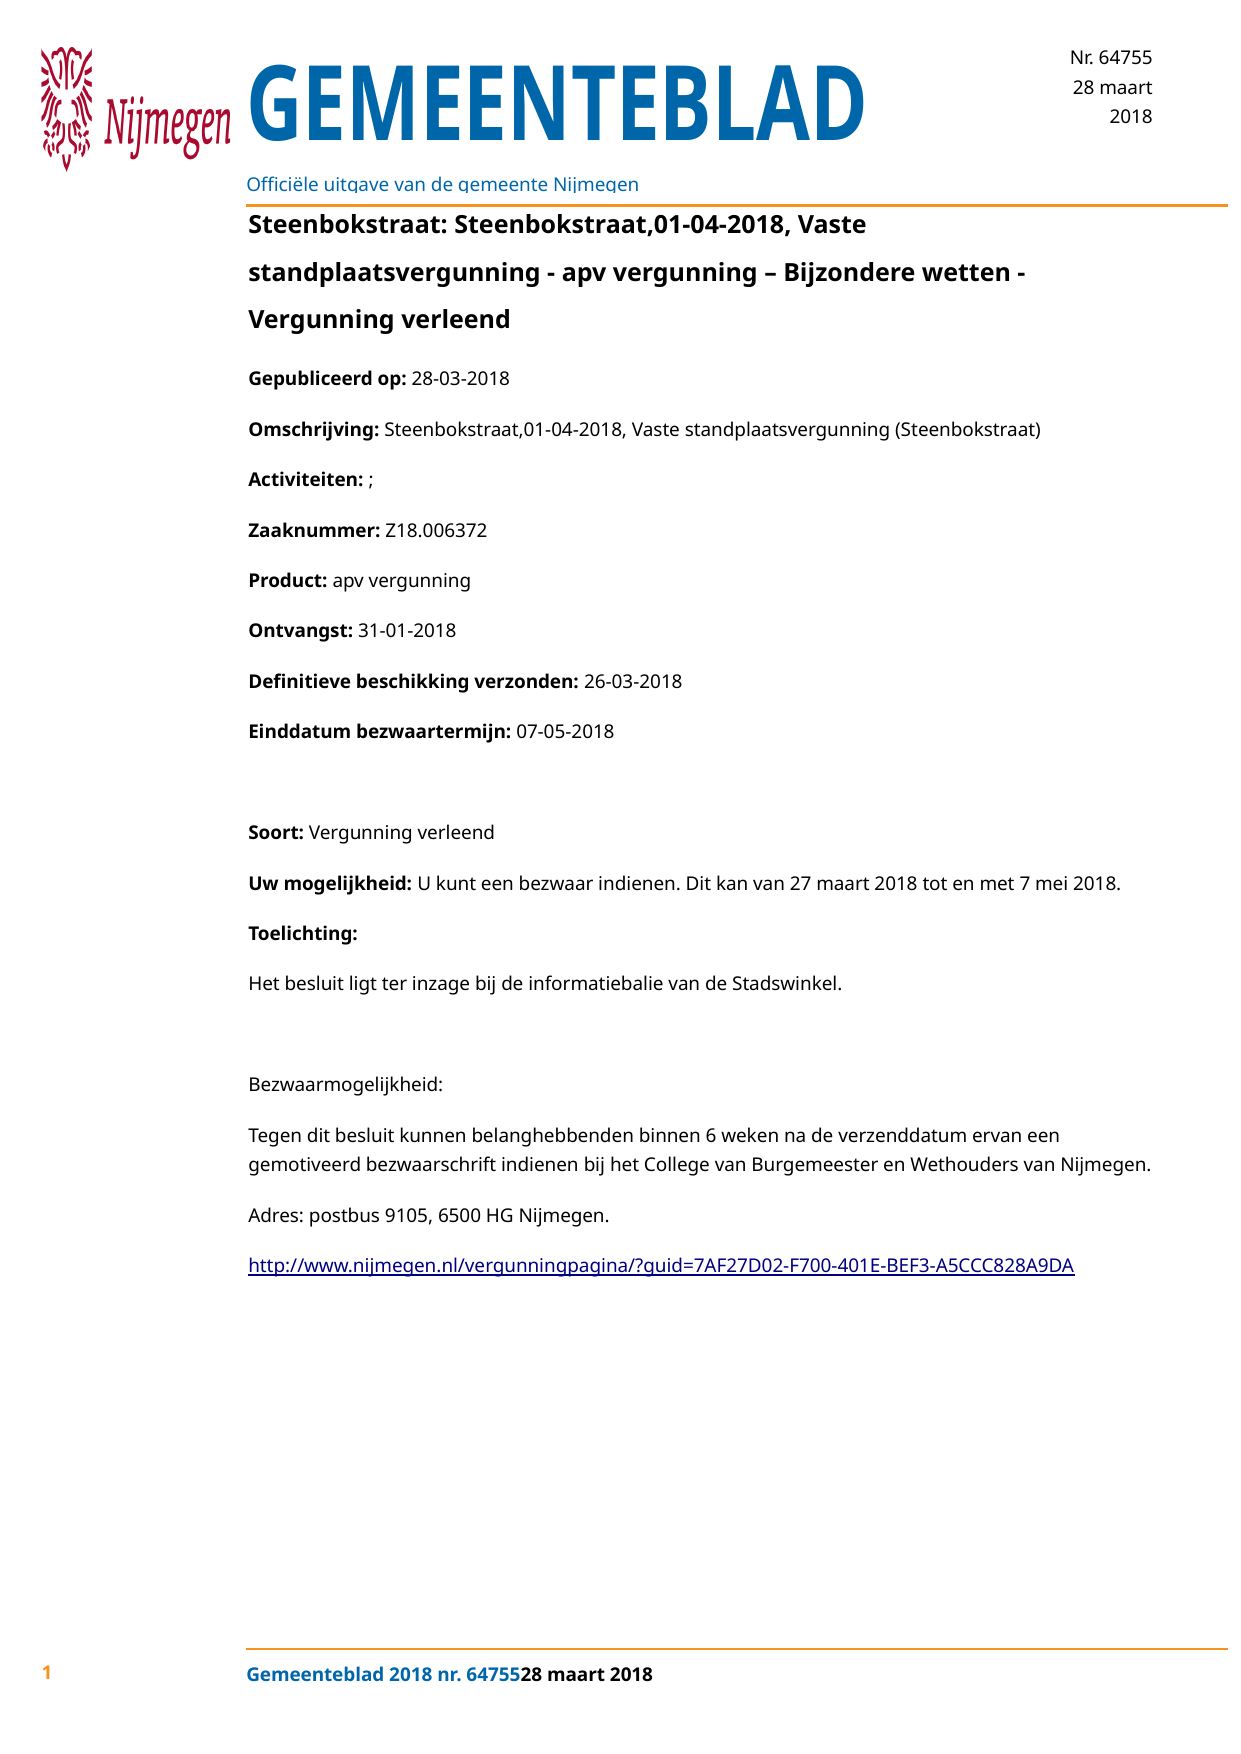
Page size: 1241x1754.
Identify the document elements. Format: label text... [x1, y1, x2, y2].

text Het besluit ligt ter inzage bij de informatiebalie van de Stadswinkel. [248, 971, 1152, 996]
text Tegen dit besluit kunnen belanghebbenden binnen 6 weken na de verzenddatum ervan een gemotiveerd bezwaarschrift indienen bij het College van Burgemeester en Wethouders van Nijmegen. [248, 1122, 1152, 1177]
picture [41, 47, 231, 172]
text Activiteiten: ; [248, 466, 1152, 492]
text Steenbokstraat: Steenbokstraat,01-04-2018, Vaste standplaatsvergunning - apv vergunning – Bijzondere wetten - Vergunning verleend [248, 207, 1152, 336]
text Bezwaarmogelijkheid: [248, 1071, 1152, 1097]
text Omschrijving: Steenbokstraat,01-04-2018, Vaste standplaatsvergunning (Steenbokstraat) [248, 416, 1152, 442]
text Soort: Vergunning verleend [248, 819, 1152, 845]
text Zaaknummer: Z18.006372 [248, 517, 1152, 542]
text Adres: postbus 9105, 6500 HG Nijmegen. [248, 1202, 1152, 1227]
text http://www.nijmegen.nl/vergunningpagina/?guid=7AF27D02-F700-401E-BEF3-A5CCC828A9DA [248, 1252, 1152, 1278]
text Uw mogelijkheid: U kunt een bezwaar indienen. Dit kan van 27 maart 2018 tot en met 7 mei 2018. [248, 870, 1152, 895]
text Einddatum bezwaartermijn: 07-05-2018 [248, 718, 1152, 744]
text Gepubliceerd op: 28-03-2018 [248, 366, 1152, 391]
text Ontvangst: 31-01-2018 [248, 618, 1152, 643]
text Definitieve beschikking verzonden: 26-03-2018 [248, 668, 1152, 694]
text Product: apv vergunning [248, 567, 1152, 593]
text Toelichting: [248, 920, 1152, 946]
